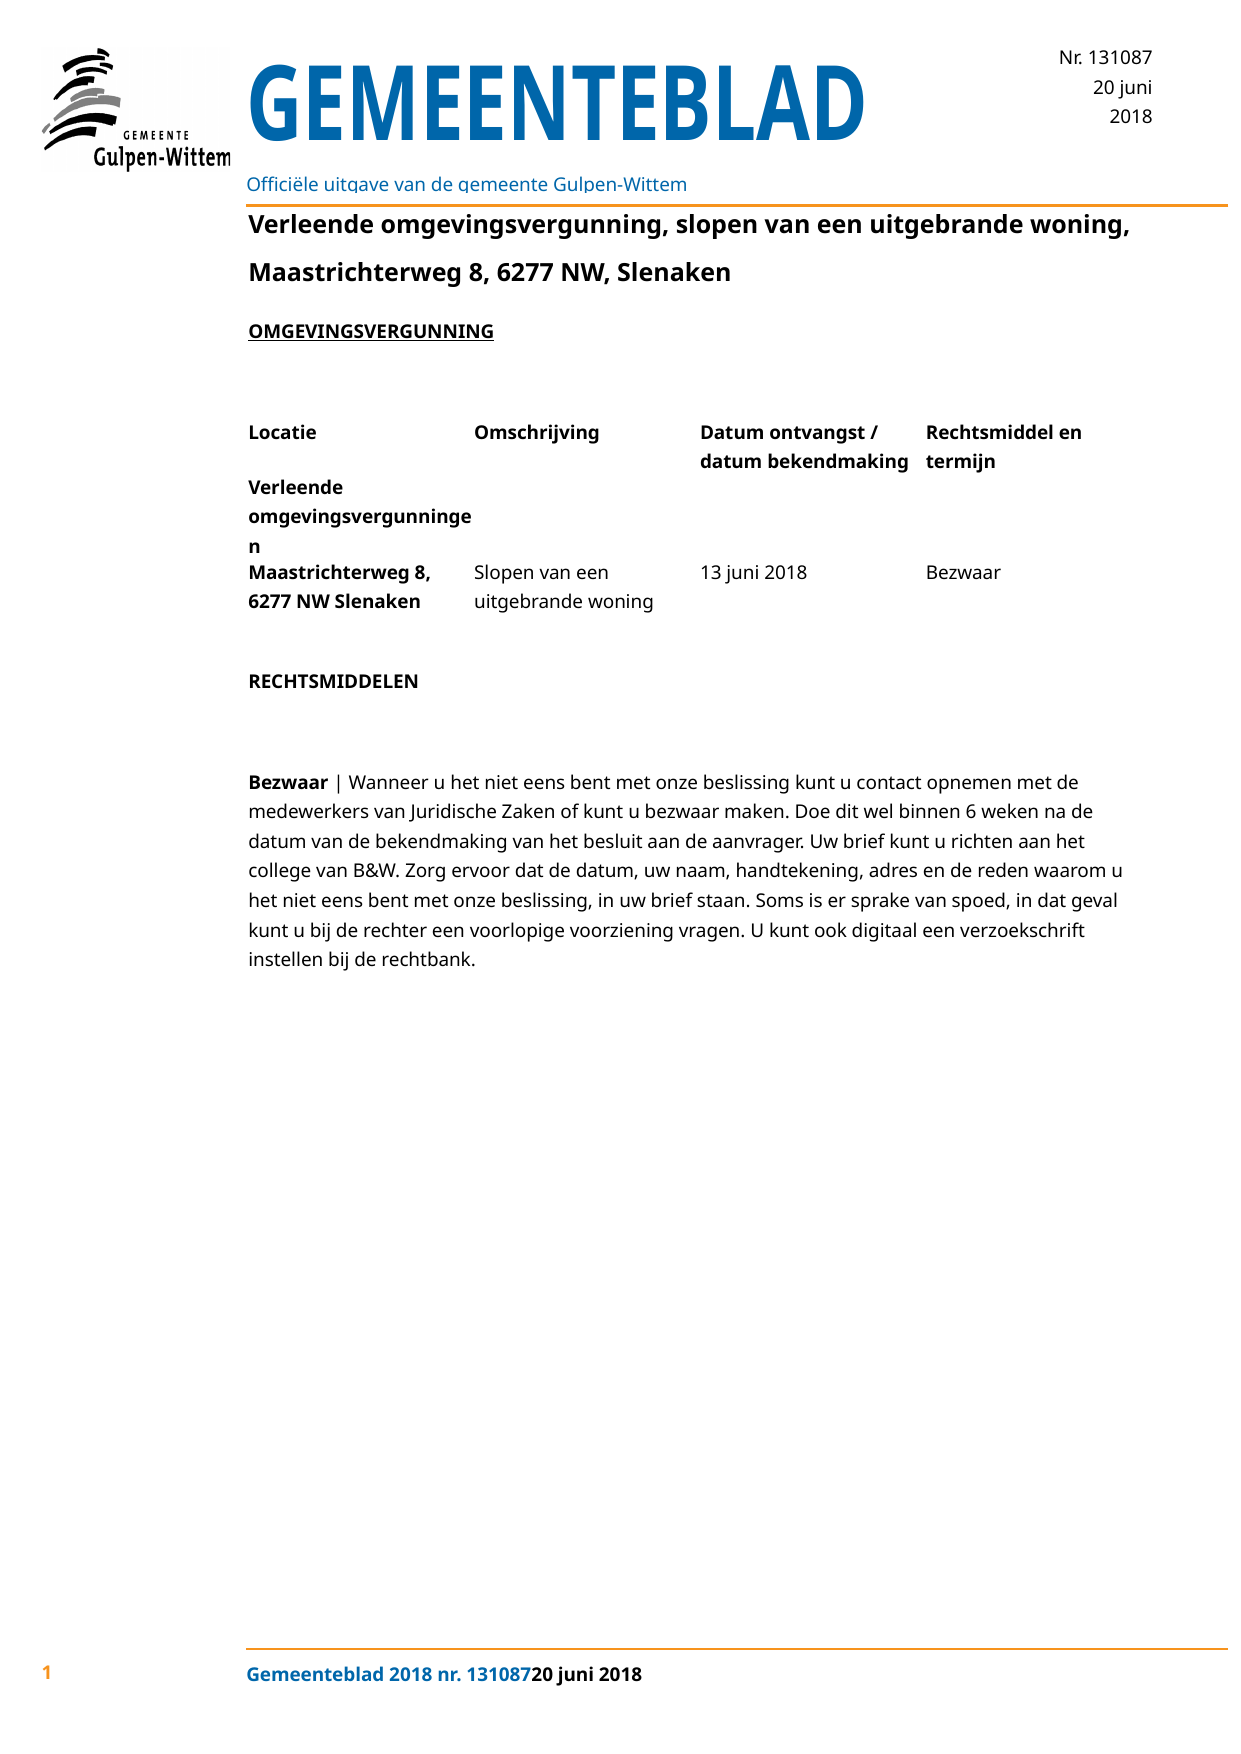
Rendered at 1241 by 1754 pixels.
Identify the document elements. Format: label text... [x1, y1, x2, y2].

table_cell 13 juni 2018 [700, 559, 926, 614]
table_cell [474, 474, 700, 559]
table_cell [700, 474, 926, 559]
table_cell Verleende omgevingsvergunningen [248, 474, 474, 559]
text RECHTSMIDDELEN [248, 668, 1152, 694]
table_cell Bezwaar [926, 559, 1152, 614]
picture [41, 47, 231, 172]
table_cell Slopen van een uitgebrande woning [474, 559, 700, 614]
text Verleende omgevingsvergunning, slopen van een uitgebrande woning, Maastrichterweg 8, 6277 NW, Slenaken [248, 207, 1152, 288]
table_cell [926, 474, 1152, 559]
table_cell Maastrichterweg 8, 6277 NW Slenaken [248, 559, 474, 614]
text Bezwaar | Wanneer u het niet eens bent met onze beslissing kunt u contact opnemen met de medewerkers van Juridische Zaken of kunt u bezwaar maken. Doe dit wel binnen 6 weken na de datum van de bekendmaking van het besluit aan de aanvrager. Uw brief kunt u richten aan het college van B&W. Zorg ervoor dat de datum, uw naam, handtekening, adres en de reden waarom u het niet eens bent met onze beslissing, in uw brief staan. Soms is er sprake van spoed, in dat geval kunt u bij de rechter een voorlopige voorziening vragen. U kunt ook digitaal een verzoekschrift instellen bij de rechtbank. [248, 769, 1152, 972]
table_header Locatie [248, 419, 474, 474]
table_header Datum ontvangst / datum bekendmaking [700, 419, 926, 474]
text OMGEVINGSVERGUNNING [248, 318, 1152, 344]
table_header Omschrijving [474, 419, 700, 474]
table_header Rechtsmiddel en termijn [926, 419, 1152, 474]
